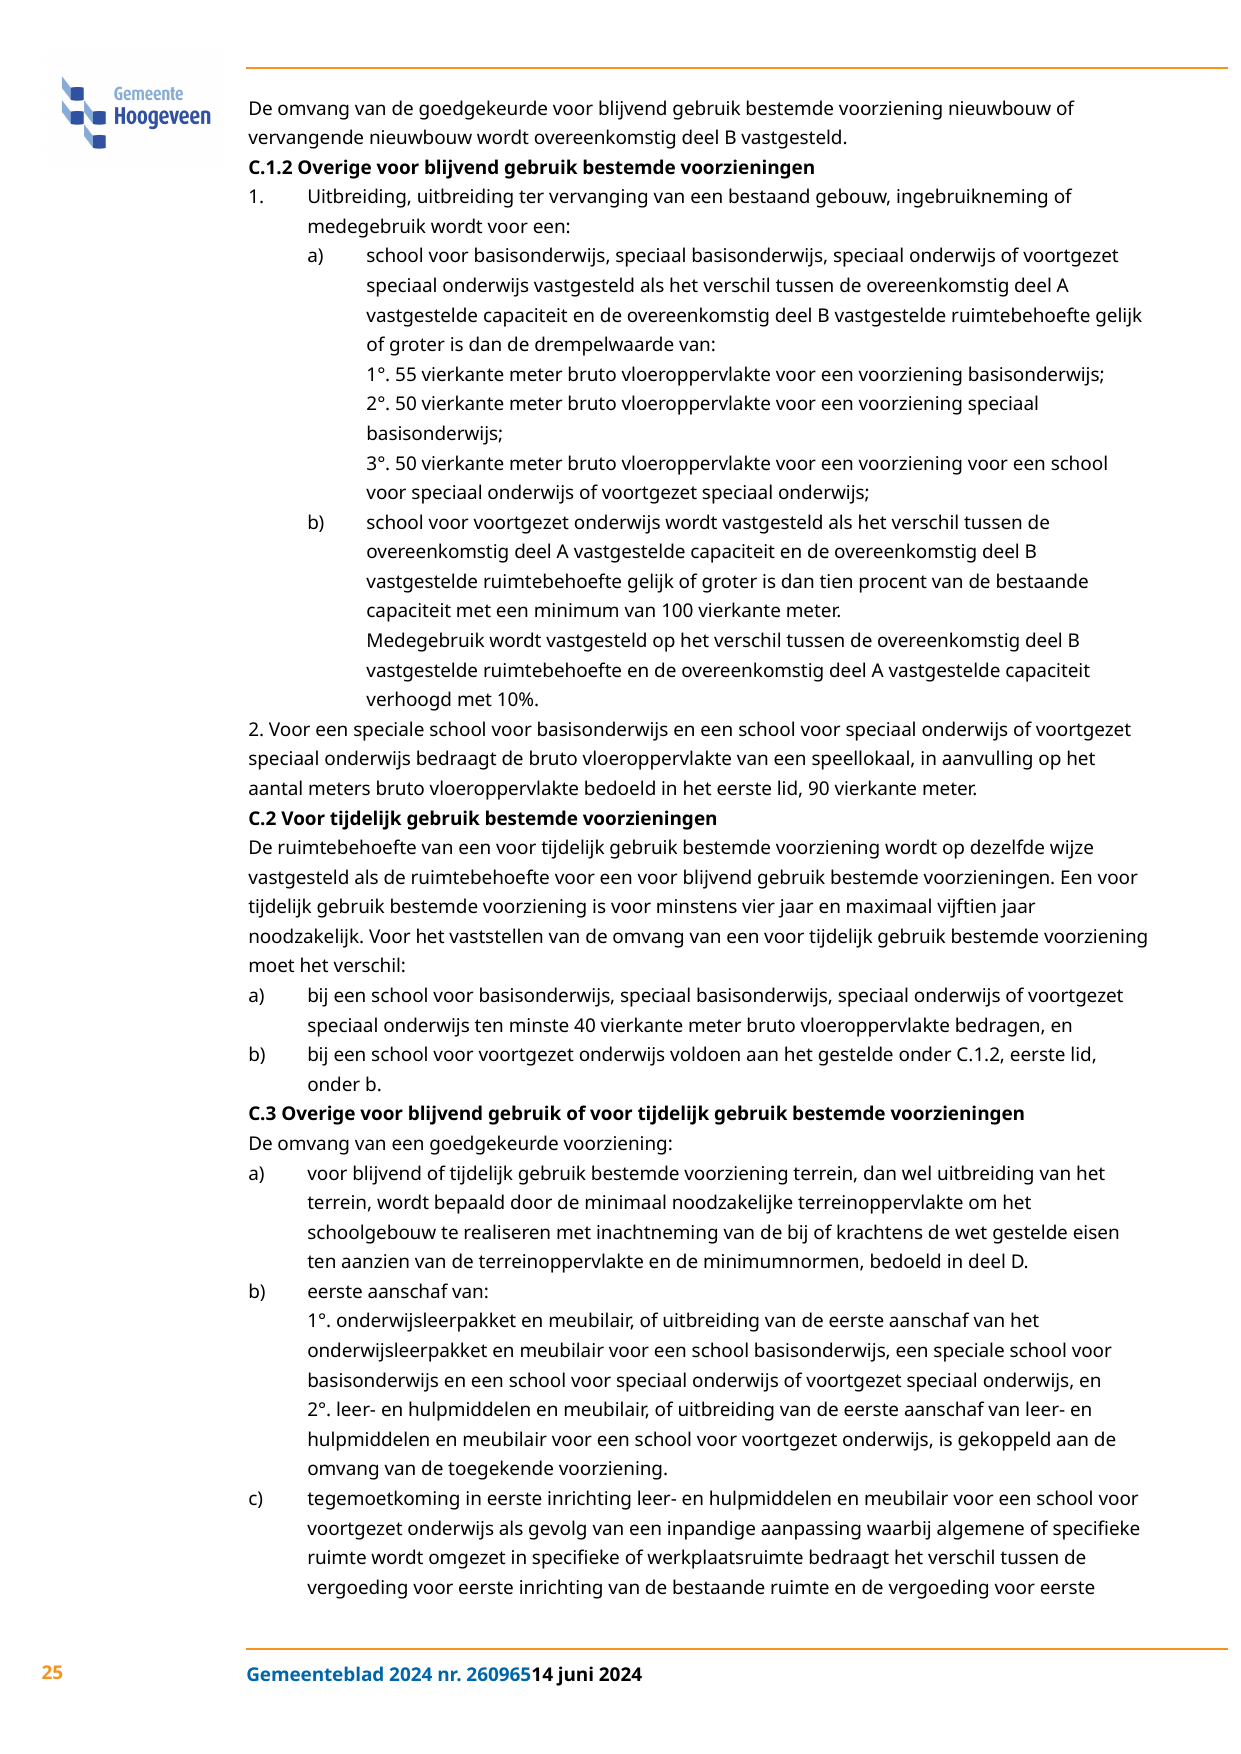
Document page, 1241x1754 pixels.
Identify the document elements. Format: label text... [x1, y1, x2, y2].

text 2. Voor een speciale school voor basisonderwijs en een school voor speciaal onderwijs of voortgezet speciaal onderwijs bedraagt de bruto vloeroppervlakte van een speellokaal, in aanvulling op het aantal meters bruto vloeroppervlakte bedoeld in het eerste lid, 90 vierkante meter. [248, 716, 1152, 801]
list bij een school voor basisonderwijs, speciaal basisonderwijs, speciaal onderwijs of voortgezet speciaal onderwijs ten minste 40 vierkante meter bruto vloeroppervlakte bedragen, en [248, 982, 1152, 1038]
list eerste aanschaf van: [248, 1278, 1152, 1304]
text C.1.2 Overige voor blijvend gebruik bestemde voorzieningen [248, 154, 1152, 180]
list school voor basisonderwijs, speciaal basisonderwijs, speciaal onderwijs of voortgezet speciaal onderwijs vastgesteld als het verschil tussen de overeenkomstig deel A vastgestelde capaciteit en de overeenkomstig deel B vastgestelde ruimtebehoefte gelijk of groter is dan de drempelwaarde van: [307, 243, 1152, 357]
text De ruimtebehoefte van een voor tijdelijk gebruik bestemde voorziening wordt op dezelfde wijze vastgesteld als de ruimtebehoefte voor een voor blijvend gebruik bestemde voorzieningen. Een voor tijdelijk gebruik bestemde voorziening is voor minstens vier jaar en maximaal vijftien jaar noodzakelijk. Voor het vaststellen van de omvang van een voor tijdelijk gebruik bestemde voorziening moet het verschil: [248, 834, 1152, 978]
text De omvang van een goedgekeurde voorziening: [248, 1130, 1152, 1156]
list Medegebruik wordt vastgesteld op het verschil tussen de overeenkomstig deel B vastgestelde ruimtebehoefte en de overeenkomstig deel A vastgestelde capaciteit verhoogd met 10%. [307, 627, 1152, 712]
text De omvang van de goedgekeurde voor blijvend gebruik bestemde voorziening nieuwbouw of vervangende nieuwbouw wordt overeenkomstig deel B vastgesteld. [248, 95, 1152, 150]
list 3°. 50 vierkante meter bruto vloeroppervlakte voor een voorziening voor een school voor speciaal onderwijs of voortgezet speciaal onderwijs; [307, 450, 1152, 505]
list school voor voortgezet onderwijs wordt vastgesteld als het verschil tussen de overeenkomstig deel A vastgestelde capaciteit en de overeenkomstig deel B vastgestelde ruimtebehoefte gelijk of groter is dan tien procent van de bestaande capaciteit met een minimum van 100 vierkante meter. [307, 509, 1152, 623]
list 1°. 55 vierkante meter bruto vloeroppervlakte voor een voorziening basisonderwijs; [307, 361, 1152, 387]
list voor blijvend of tijdelijk gebruik bestemde voorziening terrein, dan wel uitbreiding van het terrein, wordt bepaald door de minimaal noodzakelijke terreinoppervlakte om het schoolgebouw te realiseren met inachtneming van de bij of krachtens de wet gestelde eisen ten aanzien van de terreinoppervlakte en de minimumnormen, bedoeld in deel D. [248, 1160, 1152, 1274]
list Uitbreiding, uitbreiding ter vervanging van een bestaand gebouw, ingebruikneming of medegebruik wordt voor een: [248, 183, 1152, 239]
list 2°. leer- en hulpmiddelen en meubilair, of uitbreiding van de eerste aanschaf van leer- en hulpmiddelen en meubilair voor een school voor voortgezet onderwijs, is gekoppeld aan de omvang van de toegekende voorziening. [248, 1396, 1152, 1481]
picture [41, 47, 231, 172]
list tegemoetkoming in eerste inrichting leer- en hulpmiddelen en meubilair voor een school voor voortgezet onderwijs als gevolg van een inpandige aanpassing waarbij algemene of specifieke ruimte wordt omgezet in specifieke of werkplaatsruimte bedraagt het verschil tussen de vergoeding voor eerste inrichting van de bestaande ruimte en de vergoeding voor eerste [248, 1485, 1152, 1600]
text C.2 Voor tijdelijk gebruik bestemde voorzieningen [248, 805, 1152, 831]
list 1°. onderwijsleerpakket en meubilair, of uitbreiding van de eerste aanschaf van het onderwijsleerpakket en meubilair voor een school basisonderwijs, een speciale school voor basisonderwijs en een school voor speciaal onderwijs of voortgezet speciaal onderwijs, en [248, 1308, 1152, 1393]
text C.3 Overige voor blijvend gebruik of voor tijdelijk gebruik bestemde voorzieningen [248, 1101, 1152, 1126]
list 2°. 50 vierkante meter bruto vloeroppervlakte voor een voorziening speciaal basisonderwijs; [307, 391, 1152, 446]
list bij een school voor voortgezet onderwijs voldoen aan het gestelde onder C.1.2, eerste lid, onder b. [248, 1041, 1152, 1097]
